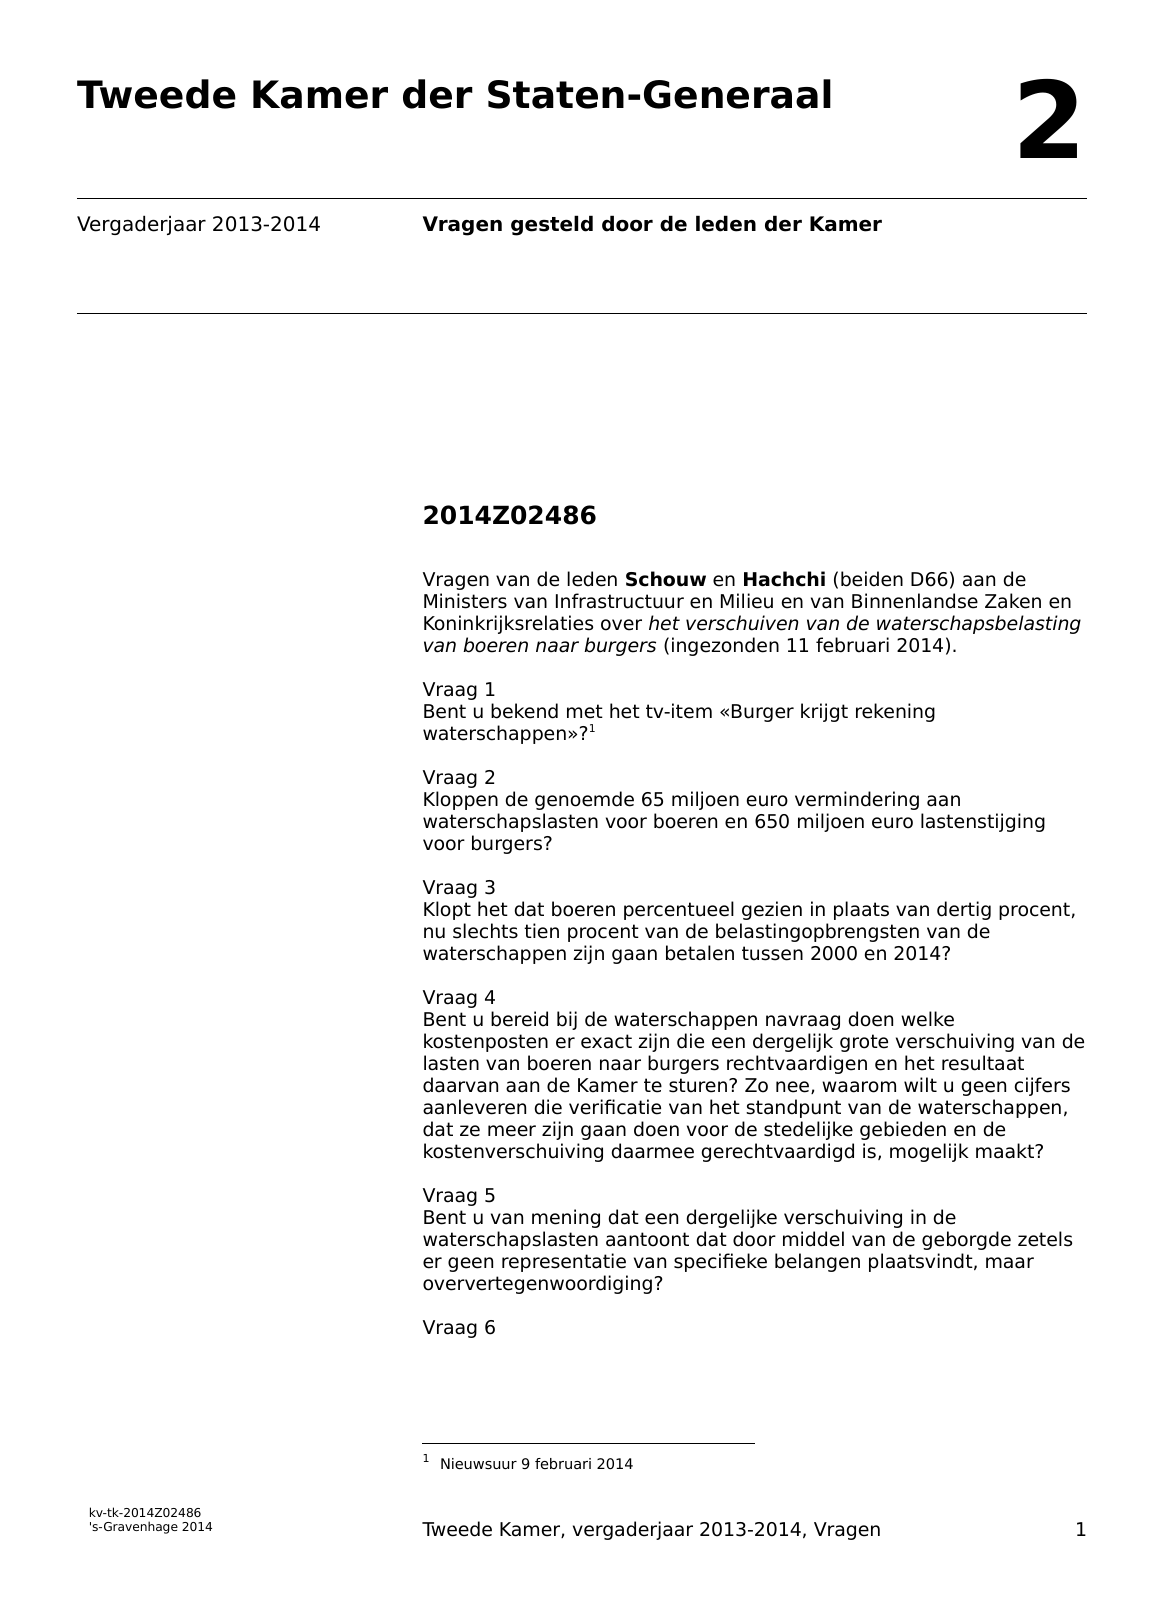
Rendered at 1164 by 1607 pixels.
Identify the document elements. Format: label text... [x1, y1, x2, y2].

text 's-Gravenhage 2014 [88, 1520, 323, 1534]
table_cell Vragen gesteld door de leden der Kamer [422, 199, 1087, 313]
text Kloppen de genoemde 65 miljoen euro vermindering aan waterschapslasten voor boeren en 650 miljoen euro lastenstijging voor burgers? [422, 789, 1087, 855]
text 2014Z02486 [422, 501, 1087, 531]
text Bent u van mening dat een dergelijke verschuiving in de waterschapslasten aantoont dat door middel van de geborgde zetels er geen representatie van specifieke belangen plaatsvindt, maar oververtegenwoordiging? [422, 1207, 1087, 1295]
text Nieuwsuur 9 februari 2014 [422, 1452, 1087, 1474]
text Vraag 5 [422, 1185, 1087, 1207]
table_header Tweede Kamer der Staten-Generaal [77, 59, 886, 198]
text Vraag 4 [422, 987, 1087, 1009]
text Klopt het dat boeren percentueel gezien in plaats van dertig procent, nu slechts tien procent van de belastingopbrengsten van de waterschappen zijn gaan betalen tussen 2000 en 2014? [422, 899, 1087, 965]
text Vraag 2 [422, 767, 1087, 789]
text Vraag 6 [422, 1317, 1087, 1339]
text kv-tk-2014Z02486 [88, 1506, 323, 1520]
table_cell Vergaderjaar 2013-2014 [77, 199, 422, 313]
text Vraag 1 [422, 679, 1087, 701]
text Vraag 3 [422, 877, 1087, 899]
text Bent u bereid bij de waterschappen navraag doen welke kostenposten er exact zijn die een dergelijk grote verschuiving van de lasten van boeren naar burgers rechtvaardigen en het resultaat daarvan aan de Kamer te sturen? Zo nee, waarom wilt u geen cijfers aanleveren die verificatie van het standpunt van de waterschappen, dat ze meer zijn gaan doen voor de stedelijke gebieden en de kostenverschuiving daarmee gerechtvaardigd is, mogelijk maakt? [422, 1009, 1087, 1163]
table_header 2 [886, 59, 1087, 198]
text Vragen van de leden Schouw en Hachchi (beiden D66) aan de Ministers van Infrastructuur en Milieu en van Binnenlandse Zaken en Koninkrijksrelaties over het verschuiven van de waterschapsbelasting van boeren naar burgers (ingezonden 11 februari 2014). [422, 569, 1087, 657]
text Bent u bekend met het tv-item «Burger krijgt rekening waterschappen»? [422, 701, 1087, 745]
